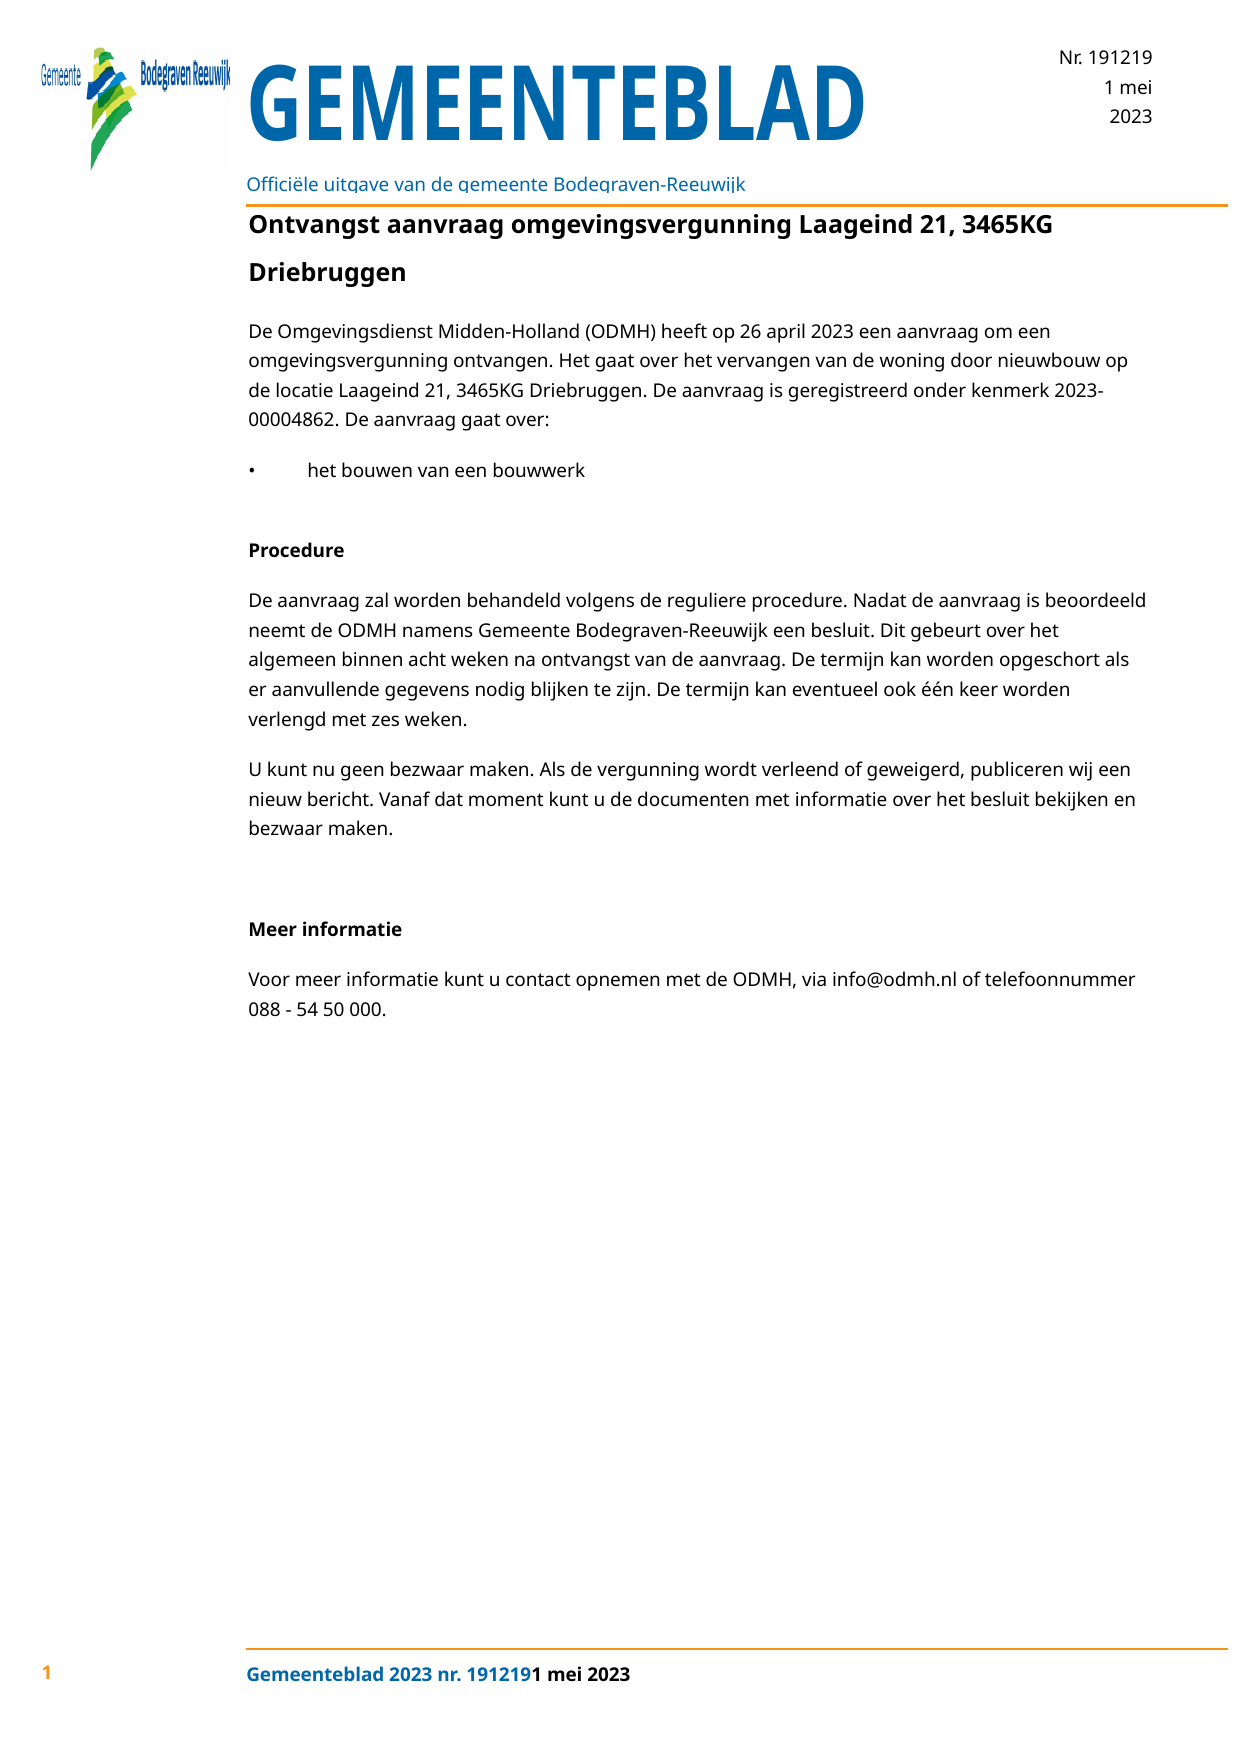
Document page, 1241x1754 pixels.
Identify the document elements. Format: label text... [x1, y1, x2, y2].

text Ontvangst aanvraag omgevingsvergunning Laageind 21, 3465KG Driebruggen [248, 207, 1152, 288]
picture [41, 47, 231, 172]
text De aanvraag zal worden behandeld volgens de reguliere procedure. Nadat de aanvraag is beoordeeld neemt de ODMH namens Gemeente Bodegraven-Reeuwijk een besluit. Dit gebeurt over het algemeen binnen acht weken na ontvangst van de aanvraag. De termijn kan worden opgeschort als er aanvullende gegevens nodig blijken te zijn. De termijn kan eventueel ook één keer worden verlengd met zes weken. [248, 587, 1152, 732]
text Meer informatie [248, 916, 1152, 942]
text De Omgevingsdienst Midden-Holland (ODMH) heeft op 26 april 2023 een aanvraag om een omgevingsvergunning ontvangen. Het gaat over het vervangen van de woning door nieuwbouw op de locatie Laageind 21, 3465KG Driebruggen. De aanvraag is geregistreerd onder kenmerk 2023-00004862. De aanvraag gaat over: [248, 318, 1152, 432]
list het bouwen van een bouwwerk [248, 457, 1152, 483]
text Voor meer informatie kunt u contact opnemen met de ODMH, via info@odmh.nl of telefoonnummer 088 - 54 50 000. [248, 967, 1152, 1022]
text Procedure [248, 537, 1152, 563]
text U kunt nu geen bezwaar maken. Als de vergunning wordt verleend of geweigerd, publiceren wij een nieuw bericht. Vanaf dat moment kunt u de documenten met informatie over het besluit bekijken en bezwaar maken. [248, 756, 1152, 841]
